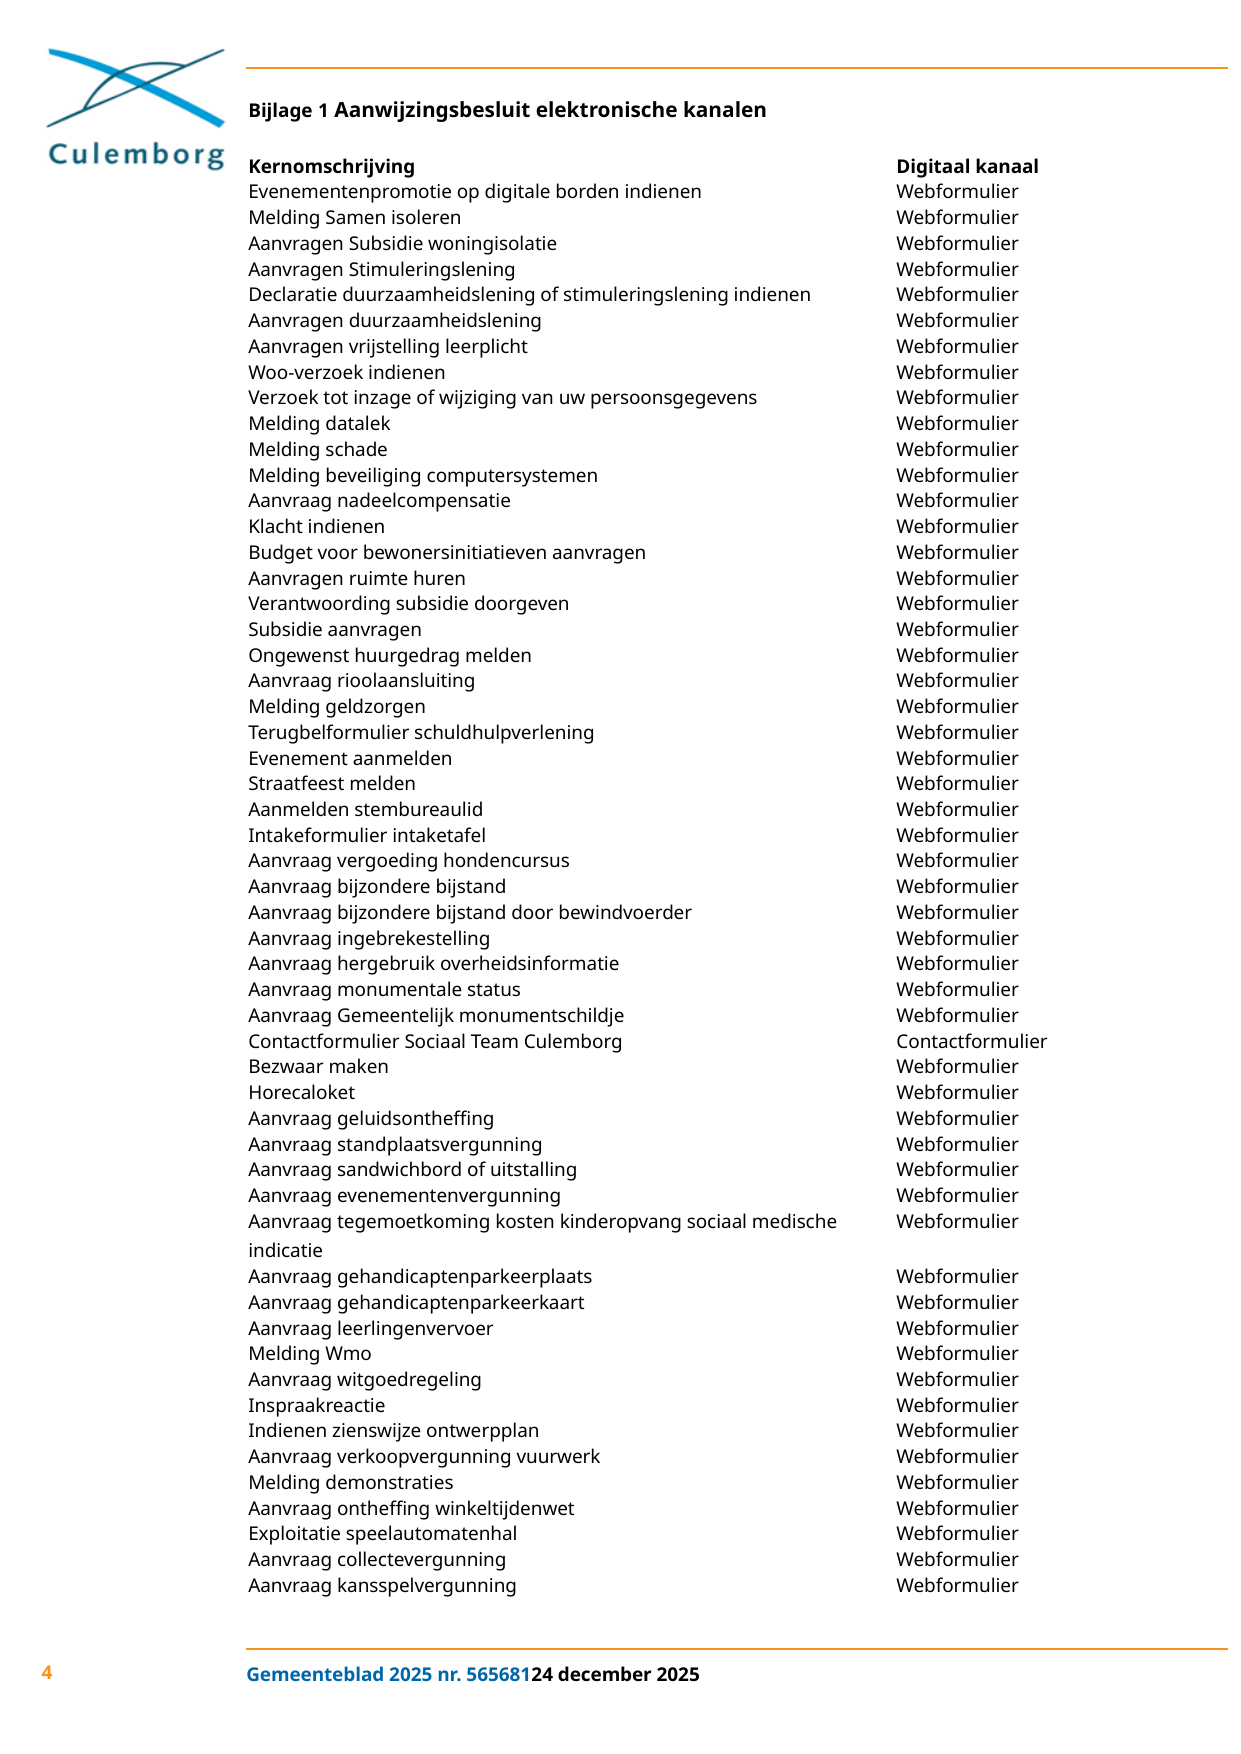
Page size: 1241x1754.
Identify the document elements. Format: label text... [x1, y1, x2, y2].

table_cell Webformulier [896, 1495, 1152, 1521]
table_cell Webformulier [896, 410, 1152, 436]
table_cell Exploitatie speelautomatenhal [248, 1521, 896, 1546]
table_cell Melding demonstraties [248, 1469, 896, 1495]
table_cell Webformulier [896, 642, 1152, 668]
table_cell Melding beveiliging computersystemen [248, 462, 896, 487]
table_cell Webformulier [896, 436, 1152, 462]
table_cell Aanvraag hergebruik overheidsinformatie [248, 951, 896, 976]
table_cell Webformulier [896, 333, 1152, 359]
table_cell Webformulier [896, 1469, 1152, 1495]
table_cell Webformulier [896, 874, 1152, 899]
table_cell Aanvraag vergoeding hondencursus [248, 848, 896, 873]
table_cell Evenementenpromotie op digitale borden indienen [248, 179, 896, 204]
table_cell Webformulier [896, 771, 1152, 796]
table_cell Aanvraag gehandicaptenparkeerkaart [248, 1289, 896, 1315]
table_cell Aanvragen Subsidie woningisolatie [248, 230, 896, 256]
table_cell Aanvragen Stimuleringslening [248, 256, 896, 282]
table_cell Melding datalek [248, 410, 896, 436]
table_cell Contactformulier Sociaal Team Culemborg [248, 1028, 896, 1053]
table_cell Straatfeest melden [248, 771, 896, 796]
table_cell Indienen zienswijze ontwerpplan [248, 1418, 896, 1443]
table_cell Webformulier [896, 925, 1152, 951]
table_cell Webformulier [896, 1418, 1152, 1443]
table_cell Aanvraag collectevergunning [248, 1546, 896, 1572]
table_cell Webformulier [896, 822, 1152, 848]
table_cell Aanvraag gehandicaptenparkeerplaats [248, 1263, 896, 1289]
table_cell Contactformulier [896, 1028, 1152, 1053]
table_cell Aanvraag bijzondere bijstand door bewindvoerder [248, 899, 896, 925]
table_cell Aanvraag Gemeentelijk monumentschildje [248, 1002, 896, 1028]
table_cell Aanvragen duurzaamheidslening [248, 308, 896, 333]
table_cell Aanvraag nadeelcompensatie [248, 488, 896, 513]
table_cell Aanvraag ingebrekestelling [248, 925, 896, 951]
table_cell Webformulier [896, 256, 1152, 282]
table_cell Webformulier [896, 1105, 1152, 1131]
table_cell Webformulier [896, 565, 1152, 590]
table_cell Intakeformulier intaketafel [248, 822, 896, 848]
table_cell Webformulier [896, 976, 1152, 1002]
table_cell Aanvragen ruimte huren [248, 565, 896, 590]
table_cell Webformulier [896, 308, 1152, 333]
table_cell Webformulier [896, 1156, 1152, 1182]
table_cell Bezwaar maken [248, 1054, 896, 1079]
table_cell Aanvraag sandwichbord of uitstalling [248, 1156, 896, 1182]
table_cell Webformulier [896, 1263, 1152, 1289]
table_cell Webformulier [896, 1521, 1152, 1546]
table_cell Webformulier [896, 1392, 1152, 1418]
table_cell Webformulier [896, 513, 1152, 539]
table_cell Webformulier [896, 745, 1152, 771]
table_cell Aanvraag tegemoetkoming kosten kinderopvang sociaal medische indicatie [248, 1208, 896, 1263]
table_cell Webformulier [896, 1289, 1152, 1315]
table_cell Melding Wmo [248, 1340, 896, 1366]
table_cell Webformulier [896, 230, 1152, 256]
table_cell Webformulier [896, 359, 1152, 384]
table_cell Aanvraag evenementenvergunning [248, 1182, 896, 1208]
table_cell Webformulier [896, 205, 1152, 230]
table_cell Webformulier [896, 668, 1152, 693]
table_cell Verantwoording subsidie doorgeven [248, 590, 896, 616]
table_cell Horecaloket [248, 1079, 896, 1105]
table_cell Aanmelden stembureaulid [248, 796, 896, 822]
picture [41, 47, 231, 172]
table_cell Webformulier [896, 951, 1152, 976]
table_cell Klacht indienen [248, 513, 896, 539]
table_cell Webformulier [896, 1079, 1152, 1105]
table_cell Webformulier [896, 1443, 1152, 1469]
table_cell Webformulier [896, 693, 1152, 719]
table_cell Woo-verzoek indienen [248, 359, 896, 384]
table_cell Webformulier [896, 719, 1152, 745]
table_cell Webformulier [896, 1340, 1152, 1366]
table_cell Webformulier [896, 616, 1152, 642]
table_cell Webformulier [896, 179, 1152, 204]
table_cell Webformulier [896, 1131, 1152, 1156]
table_header Digitaal kanaal [896, 153, 1152, 179]
table_cell Webformulier [896, 1366, 1152, 1392]
table_cell Aanvraag witgoedregeling [248, 1366, 896, 1392]
table_cell Melding schade [248, 436, 896, 462]
table_cell Webformulier [896, 1315, 1152, 1340]
table_cell Budget voor bewonersinitiatieven aanvragen [248, 539, 896, 565]
table_cell Webformulier [896, 848, 1152, 873]
table_cell Declaratie duurzaamheidslening of stimuleringslening indienen [248, 282, 896, 307]
table_cell Webformulier [896, 1002, 1152, 1028]
table_cell Aanvraag geluidsontheffing [248, 1105, 896, 1131]
table_cell Webformulier [896, 1572, 1152, 1598]
table_cell Webformulier [896, 385, 1152, 410]
table_cell Subsidie aanvragen [248, 616, 896, 642]
table_cell Webformulier [896, 1546, 1152, 1572]
table_cell Melding Samen isoleren [248, 205, 896, 230]
table_cell Terugbelformulier schuldhulpverlening [248, 719, 896, 745]
table_cell Aanvraag bijzondere bijstand [248, 874, 896, 899]
table_cell Aanvraag kansspelvergunning [248, 1572, 896, 1598]
table_cell Ongewenst huurgedrag melden [248, 642, 896, 668]
table_cell Webformulier [896, 282, 1152, 307]
table_cell Webformulier [896, 462, 1152, 487]
table_cell Webformulier [896, 539, 1152, 565]
table_cell Aanvraag monumentale status [248, 976, 896, 1002]
table_cell Aanvraag verkoopvergunning vuurwerk [248, 1443, 896, 1469]
table_cell Webformulier [896, 590, 1152, 616]
table_cell Inspraakreactie [248, 1392, 896, 1418]
table_cell Evenement aanmelden [248, 745, 896, 771]
table_cell Melding geldzorgen [248, 693, 896, 719]
table_cell Webformulier [896, 1182, 1152, 1208]
table_header Kernomschrijving [248, 153, 896, 179]
table_cell Aanvraag standplaatsvergunning [248, 1131, 896, 1156]
table_cell Aanvraag rioolaansluiting [248, 668, 896, 693]
table_cell Aanvragen vrijstelling leerplicht [248, 333, 896, 359]
table_cell Webformulier [896, 1054, 1152, 1079]
table_cell Aanvraag ontheffing winkeltijdenwet [248, 1495, 896, 1521]
table_cell Webformulier [896, 899, 1152, 925]
table_cell Webformulier [896, 488, 1152, 513]
text Bijlage 1 Aanwijzingsbesluit elektronische kanalen [248, 95, 1152, 123]
table_cell Webformulier [896, 796, 1152, 822]
table_cell Webformulier [896, 1208, 1152, 1263]
table_cell Aanvraag leerlingenvervoer [248, 1315, 896, 1340]
table_cell Verzoek tot inzage of wijziging van uw persoonsgegevens [248, 385, 896, 410]
